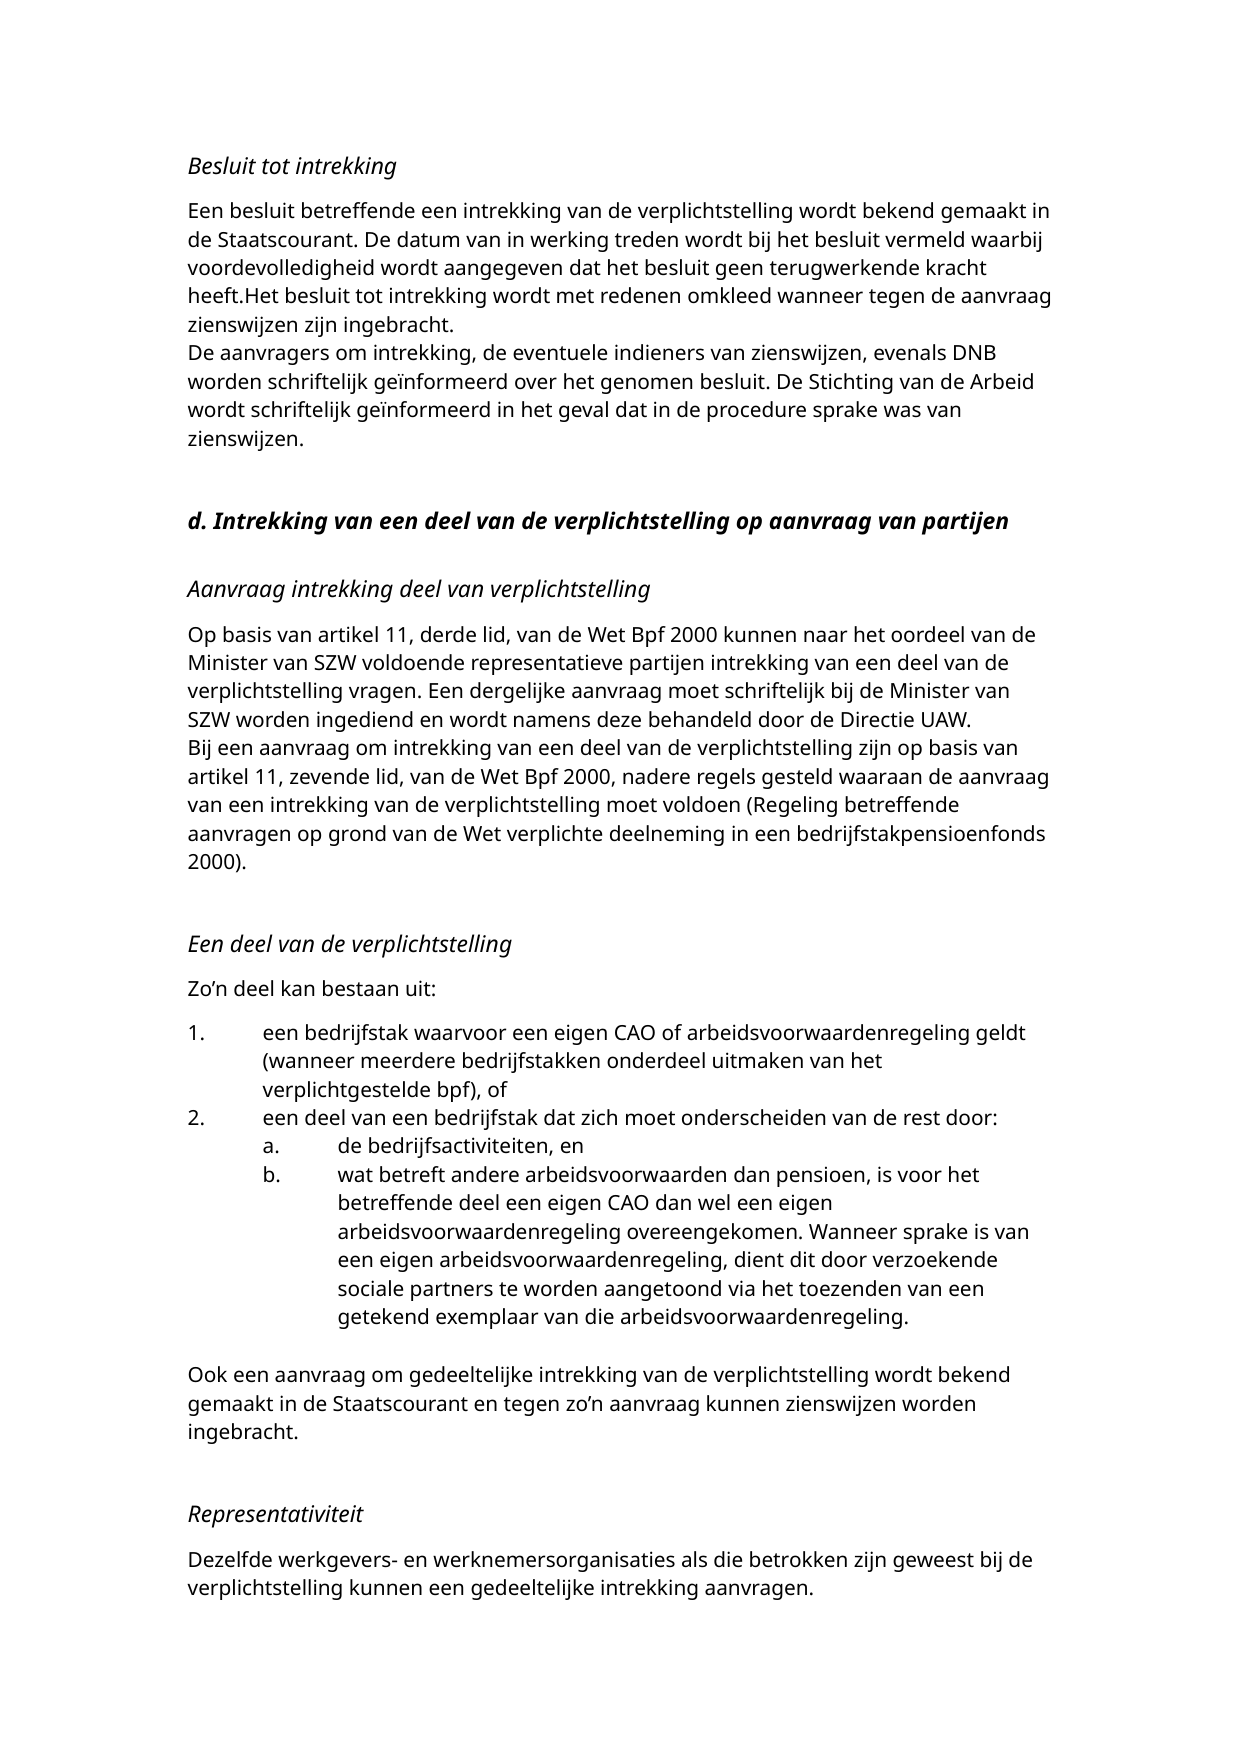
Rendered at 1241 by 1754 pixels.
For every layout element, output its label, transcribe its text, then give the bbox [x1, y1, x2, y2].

subtitle Een deel van de verplichtstelling [187, 928, 1053, 959]
subtitle Besluit tot intrekking [187, 150, 1053, 181]
list een bedrijfstak waarvoor een eigen CAO of arbeidsvoorwaardenregeling geldt (wanneer meerdere bedrijfstakken onderdeel uitmaken van het verplichtgestelde bpf), of [187, 1018, 1053, 1103]
text Een besluit betreffende een intrekking van de verplichtstelling wordt bekend gemaakt in de Staatscourant. De datum van in werking treden wordt bij het besluit vermeld waarbij voordevolledigheid wordt aangegeven dat het besluit geen terugwerkende kracht heeft.Het besluit tot intrekking wordt met redenen omkleed wanneer tegen de aanvraag zienswijzen zijn ingebracht. [187, 196, 1053, 338]
text Op basis van artikel 11, derde lid, van de Wet Bpf 2000 kunnen naar het oordeel van de Minister van SZW voldoende representatieve partijen intrekking van een deel van de verplichtstelling vragen. Een dergelijke aanvraag moet schriftelijk bij de Minister van SZW worden ingediend en wordt namens deze behandeld door de Directie UAW. [187, 620, 1053, 733]
list een deel van een bedrijfstak dat zich moet onderscheiden van de rest door: [187, 1103, 1053, 1132]
text Dezelfde werkgevers- en werknemersorganisaties als die betrokken zijn geweest bij de verplichtstelling kunnen een gedeeltelijke intrekking aanvragen. [187, 1545, 1053, 1602]
subtitle Aanvraag intrekking deel van verplichtstelling [187, 573, 1053, 605]
subtitle d. Intrekking van een deel van de verplichtstelling op aanvraag van partijen [187, 505, 1053, 536]
text Zo’n deel kan bestaan uit: [187, 974, 1053, 1003]
text De aanvragers om intrekking, de eventuele indieners van zienswijzen, evenals DNB worden schriftelijk geïnformeerd over het genomen besluit. De Stichting van de Arbeid wordt schriftelijk geïnformeerd in het geval dat in de procedure sprake was van zienswijzen. [187, 338, 1053, 452]
list wat betreft andere arbeidsvoorwaarden dan pensioen, is voor het betreffende deel een eigen CAO dan wel een eigen arbeidsvoorwaardenregeling overeengekomen. Wanneer sprake is van een eigen arbeidsvoorwaardenregeling, dient dit door verzoekende sociale partners te worden aangetoond via het toezenden van een getekend exemplaar van die arbeidsvoorwaardenregeling. [262, 1160, 1053, 1331]
list de bedrijfsactiviteiten, en [262, 1132, 1053, 1160]
text Bij een aanvraag om intrekking van een deel van de verplichtstelling zijn op basis van artikel 11, zevende lid, van de Wet Bpf 2000, nadere regels gesteld waaraan de aanvraag van een intrekking van de verplichtstelling moet voldoen (Regeling betreffende aanvragen op grond van de Wet verplichte deelneming in een bedrijfstakpensioenfonds 2000). [187, 733, 1053, 876]
text Ook een aanvraag om gedeeltelijke intrekking van de verplichtstelling wordt bekend gemaakt in de Staatscourant en tegen zo’n aanvraag kunnen zienswijzen worden ingebracht. [187, 1361, 1053, 1446]
subtitle Representativiteit [187, 1498, 1053, 1530]
